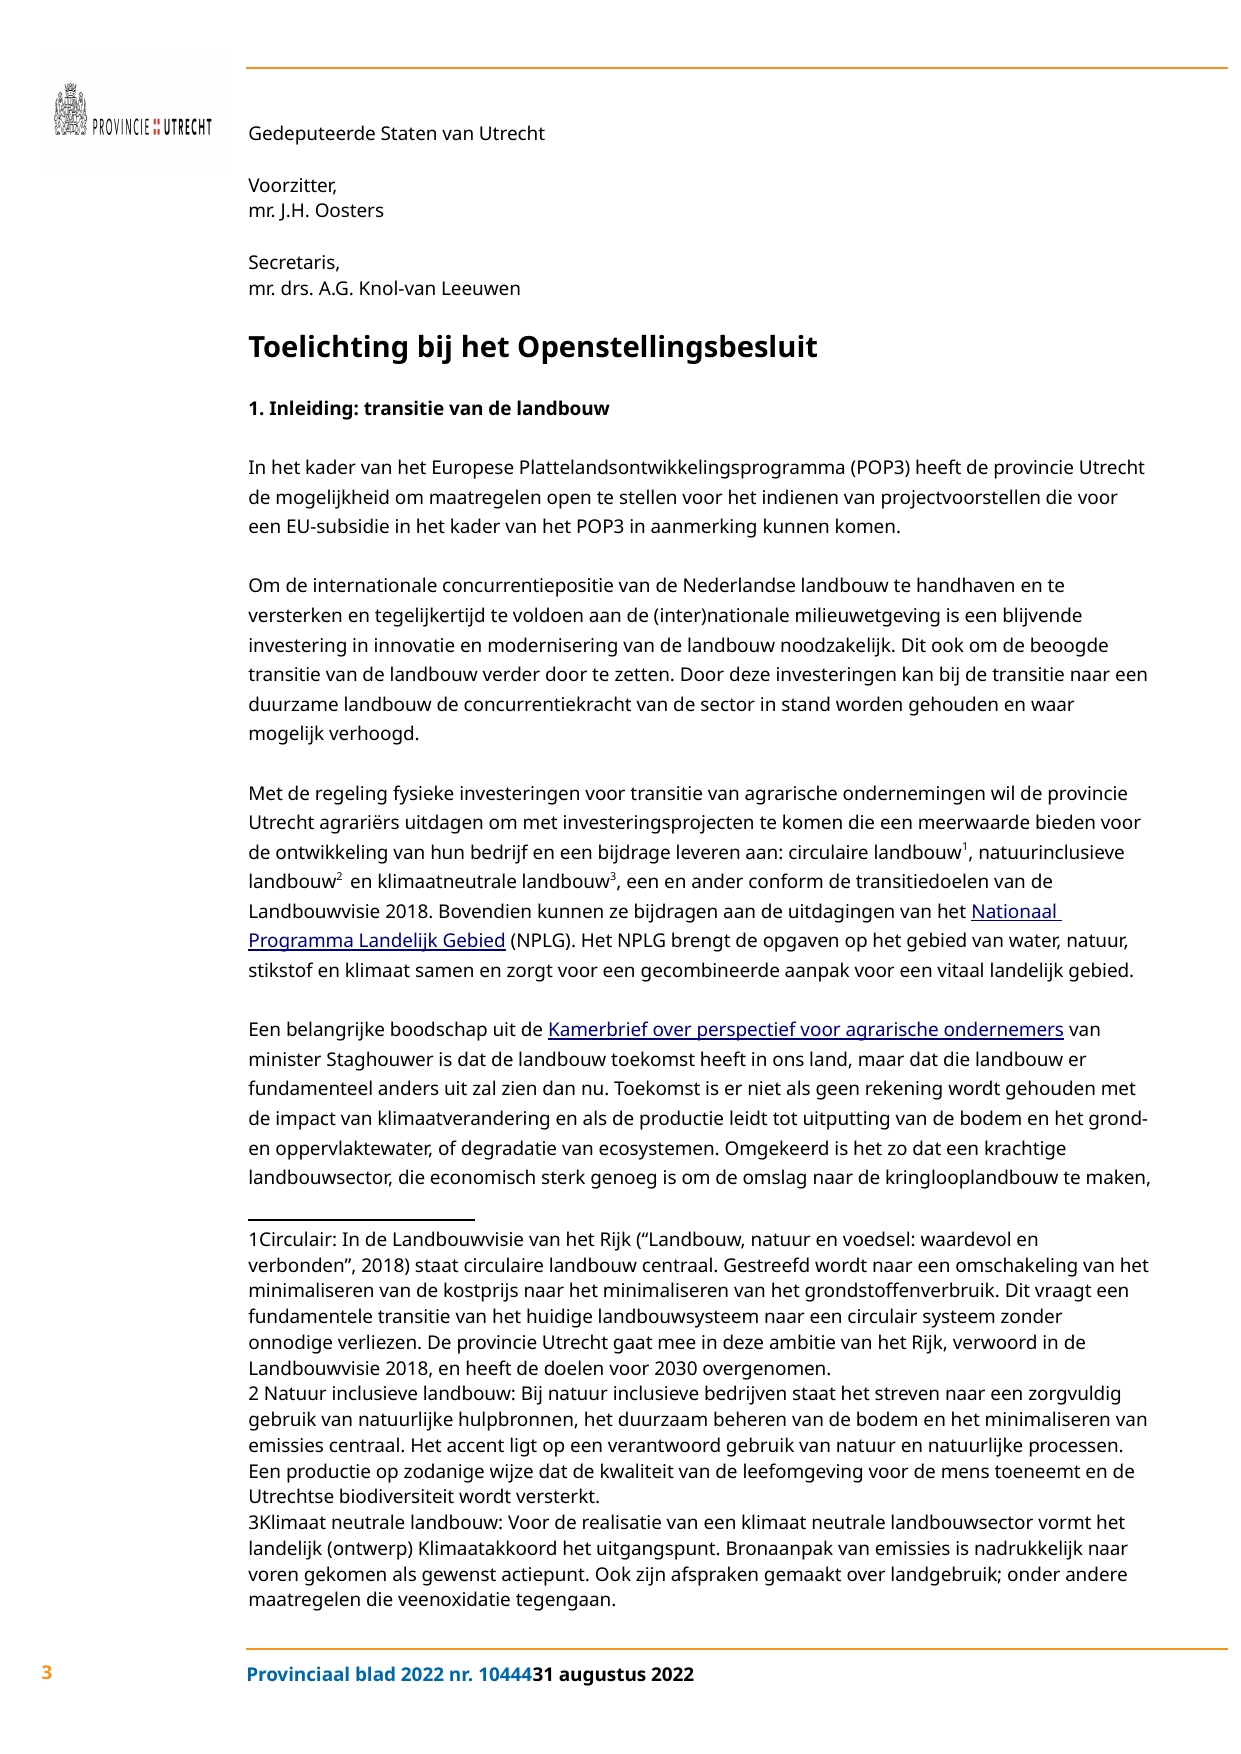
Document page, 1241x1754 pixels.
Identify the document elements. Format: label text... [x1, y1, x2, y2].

text Klimaat neutrale landbouw: Voor de realisatie van een klimaat neutrale landbouwsector vormt het landelijk (ontwerp) Klimaatakkoord het uitgangspunt. Bronaanpak van emissies is nadrukkelijk naar voren gekomen als gewenst actiepunt. Ook zijn afspraken gemaakt over landgebruik; onder andere maatregelen die veenoxidatie tegengaan. [248, 1509, 1152, 1612]
text In het kader van het Europese Plattelandsontwikkelingsprogramma (POP3) heeft de provincie Utrecht de mogelijkheid om maatregelen open te stellen voor het indienen van projectvoorstellen die voor een EU-subsidie in het kader van het POP3 in aanmerking kunnen komen. [248, 454, 1152, 539]
text Natuur inclusieve landbouw: Bij natuur inclusieve bedrijven staat het streven naar een zorgvuldig gebruik van natuurlijke hulpbronnen, het duurzaam beheren van de bodem en het minimaliseren van emissies centraal. Het accent ligt op een verantwoord gebruik van natuur en natuurlijke processen. Een productie op zodanige wijze dat de kwaliteit van de leefomgeving voor de mens toeneemt en de Utrechtse biodiversiteit wordt versterkt. [248, 1381, 1152, 1509]
text Voorzitter, [248, 172, 1152, 198]
text Met de regeling fysieke investeringen voor transitie van agrarische ondernemingen wil de provincie Utrecht agrariërs uitdagen om met investeringsprojecten te komen die een meerwaarde bieden voor de ontwikkeling van hun bedrijf en een bijdrage leveren aan: circulaire landbouw, natuurinclusieve landbouw en klimaatneutrale landbouw, een en ander conform de transitiedoelen van de Landbouwvisie 2018. Bovendien kunnen ze bijdragen aan de uitdagingen van het Nationaal Programma Landelijk Gebied (NPLG). Het NPLG brengt de opgaven op het gebied van water, natuur, stikstof en klimaat samen en zorgt voor een gecombineerde aanpak voor een vitaal landelijk gebied. [248, 780, 1152, 983]
text mr. drs. A.G. Knol-van Leeuwen [248, 275, 1152, 301]
picture [41, 47, 231, 172]
text 1. Inleiding: transitie van de landbouw [248, 395, 1152, 421]
text mr. J.H. Oosters [248, 198, 1152, 223]
text Om de internationale concurrentiepositie van de Nederlandse landbouw te handhaven en te versterken en tegelijkertijd te voldoen aan de (inter)nationale milieuwetgeving is een blijvende investering in innovatie en modernisering van de landbouw noodzakelijk. Dit ook om de beoogde transitie van de landbouw verder door te zetten. Door deze investeringen kan bij de transitie naar een duurzame landbouw de concurrentiekracht van de sector in stand worden gehouden en waar mogelijk verhoogd. [248, 573, 1152, 746]
text Secretaris, [248, 249, 1152, 275]
text Circulair: In de Landbouwvisie van het Rijk (“Landbouw, natuur en voedsel: waardevol en verbonden”, 2018) staat circulaire landbouw centraal. Gestreefd wordt naar een omschakeling van het minimaliseren van de kostprijs naar het minimaliseren van het grondstoffenverbruik. Dit vraagt een fundamentele transitie van het huidige landbouwsysteem naar een circulair systeem zonder onnodige verliezen. De provincie Utrecht gaat mee in deze ambitie van het Rijk, verwoord in de Landbouwvisie 2018, en heeft de doelen voor 2030 overgenomen. [248, 1226, 1152, 1381]
text Een belangrijke boodschap uit de Kamerbrief over perspectief voor agrarische ondernemers van minister Staghouwer is dat de landbouw toekomst heeft in ons land, maar dat die landbouw er fundamenteel anders uit zal zien dan nu. Toekomst is er niet als geen rekening wordt gehouden met de impact van klimaatverandering en als de productie leidt tot uitputting van de bodem en het grond- en oppervlaktewater, of degradatie van ecosystemen. Omgekeerd is het zo dat een krachtige landbouwsector, die economisch sterk genoeg is om de omslag naar de kringlooplandbouw te maken, [248, 1016, 1152, 1190]
text Toelichting bij het Openstellingsbesluit [248, 326, 1152, 366]
text Gedeputeerde Staten van Utrecht [248, 121, 1152, 146]
